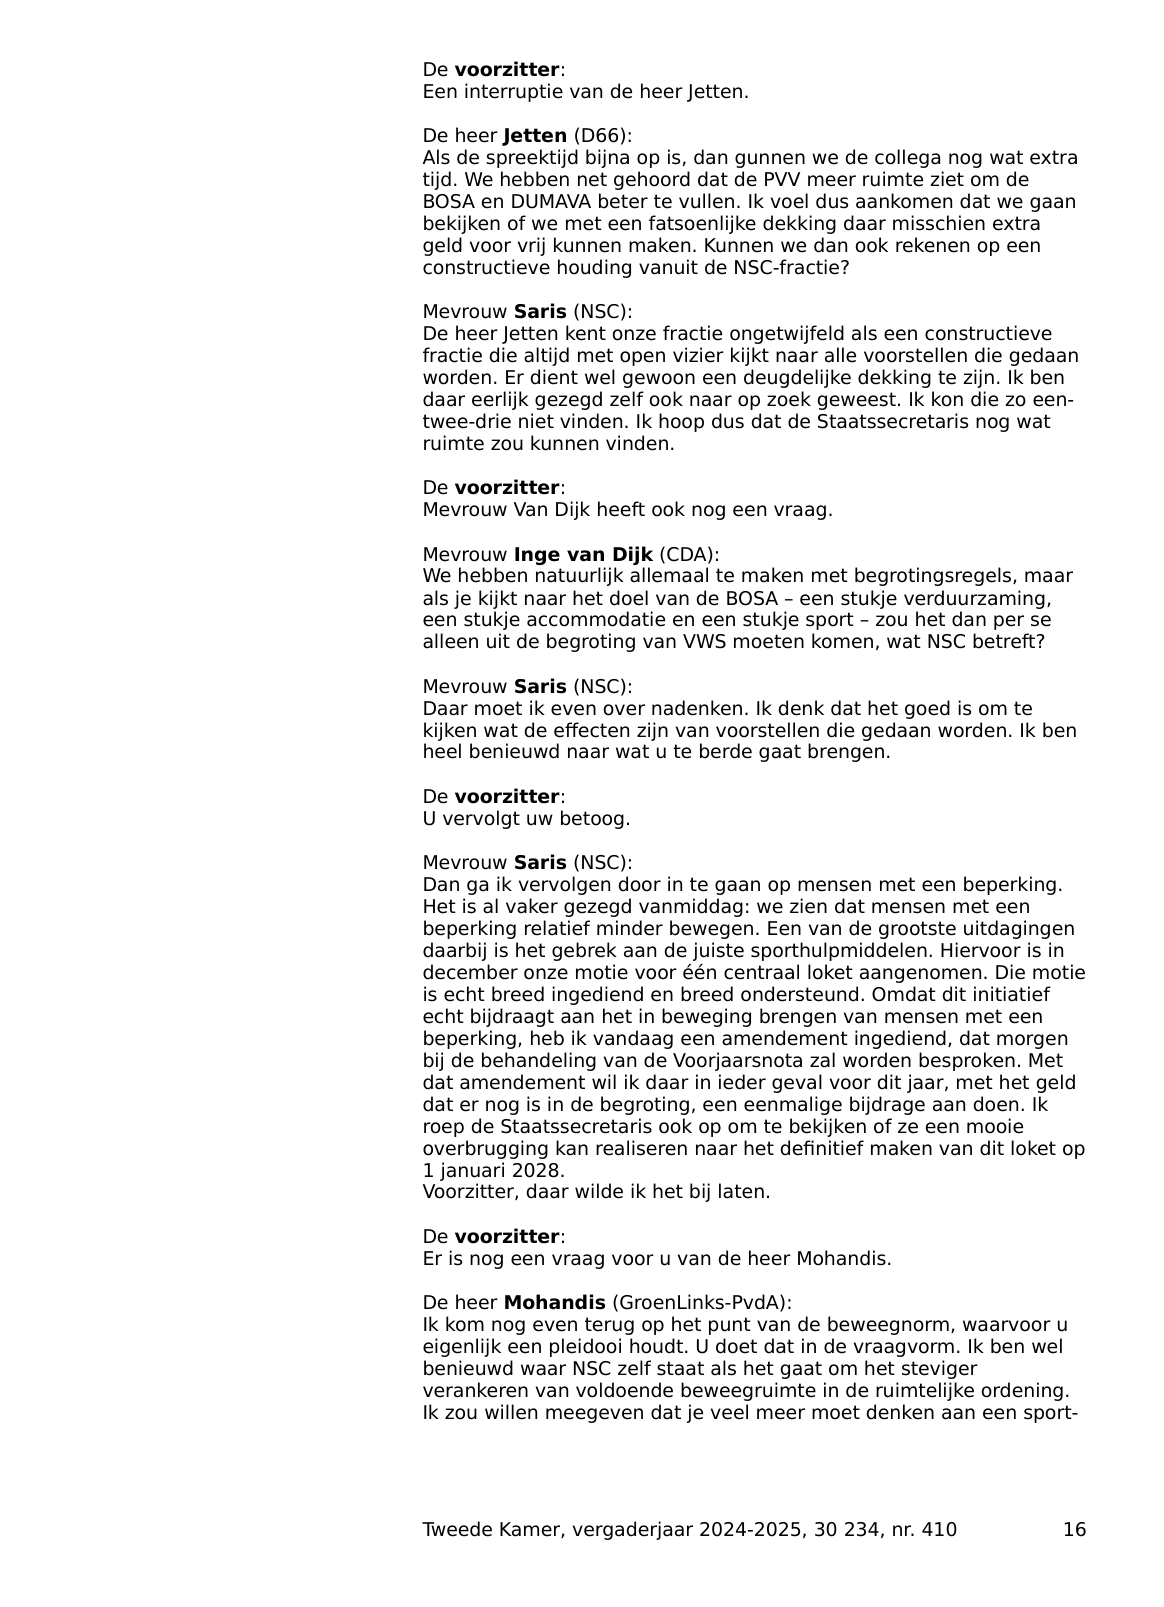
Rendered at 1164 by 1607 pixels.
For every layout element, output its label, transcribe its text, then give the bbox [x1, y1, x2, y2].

text Dan ga ik vervolgen door in te gaan op mensen met een beperking. Het is al vaker gezegd vanmiddag: we zien dat mensen met een beperking relatief minder bewegen. Een van de grootste uitdagingen daarbij is het gebrek aan de juiste sporthulpmiddelen. Hiervoor is in december onze motie voor één centraal loket aangenomen. Die motie is echt breed ingediend en breed ondersteund. Omdat dit initiatief echt bijdraagt aan het in beweging brengen van mensen met een beperking, heb ik vandaag een amendement ingediend, dat morgen bij de behandeling van de Voorjaarsnota zal worden besproken. Met dat amendement wil ik daar in ieder geval voor dit jaar, met het geld dat er nog is in de begroting, een eenmalige bijdrage aan doen. Ik roep de Staatssecretaris ook op om te bekijken of ze een mooie overbrugging kan realiseren naar het definitief maken van dit loket op 1 januari 2028. [422, 874, 1087, 1181]
text Mevrouw Inge van Dijk (CDA): [422, 543, 1087, 565]
text Als de spreektijd bijna op is, dan gunnen we de collega nog wat extra tijd. We hebben net gehoord dat de PVV meer ruimte ziet om de BOSA en DUMAVA beter te vullen. Ik voel dus aankomen dat we gaan bekijken of we met een fatsoenlijke dekking daar misschien extra geld voor vrij kunnen maken. Kunnen we dan ook rekenen op een constructieve houding vanuit de NSC-fractie? [422, 147, 1087, 279]
text De voorzitter: [422, 59, 1087, 81]
text We hebben natuurlijk allemaal te maken met begrotingsregels, maar als je kijkt naar het doel van de BOSA – een stukje verduurzaming, een stukje accommodatie en een stukje sport – zou het dan per se alleen uit de begroting van VWS moeten komen, wat NSC betreft? [422, 565, 1087, 653]
text De heer Jetten (D66): [422, 125, 1087, 147]
text Daar moet ik even over nadenken. Ik denk dat het goed is om te kijken wat de effecten zijn van voorstellen die gedaan worden. Ik ben heel benieuwd naar wat u te berde gaat brengen. [422, 697, 1087, 763]
text U vervolgt uw betoog. [422, 808, 1087, 829]
text Voorzitter, daar wilde ik het bij laten. [422, 1181, 1087, 1203]
text Een interruptie van de heer Jetten. [422, 81, 1087, 103]
text De voorzitter: [422, 786, 1087, 808]
text Er is nog een vraag voor u van de heer Mohandis. [422, 1248, 1087, 1269]
text De voorzitter: [422, 477, 1087, 499]
text Mevrouw Van Dijk heeft ook nog een vraag. [422, 499, 1087, 521]
text Mevrouw Saris (NSC): [422, 676, 1087, 697]
text Mevrouw Saris (NSC): [422, 852, 1087, 874]
text Mevrouw Saris (NSC): [422, 301, 1087, 323]
text De voorzitter: [422, 1226, 1087, 1248]
text Ik kom nog even terug op het punt van de beweegnorm, waarvoor u eigenlijk een pleidooi houdt. U doet dat in de vraagvorm. Ik ben wel benieuwd waar NSC zelf staat als het gaat om het steviger verankeren van voldoende beweegruimte in de ruimtelijke ordening. Ik zou willen meegeven dat je veel meer moet denken aan een sport- [422, 1314, 1087, 1424]
text De heer Mohandis (GroenLinks-PvdA): [422, 1292, 1087, 1314]
text De heer Jetten kent onze fractie ongetwijfeld als een constructieve fractie die altijd met open vizier kijkt naar alle voorstellen die gedaan worden. Er dient wel gewoon een deugdelijke dekking te zijn. Ik ben daar eerlijk gezegd zelf ook naar op zoek geweest. Ik kon die zo een-twee-drie niet vinden. Ik hoop dus dat de Staatssecretaris nog wat ruimte zou kunnen vinden. [422, 323, 1087, 455]
